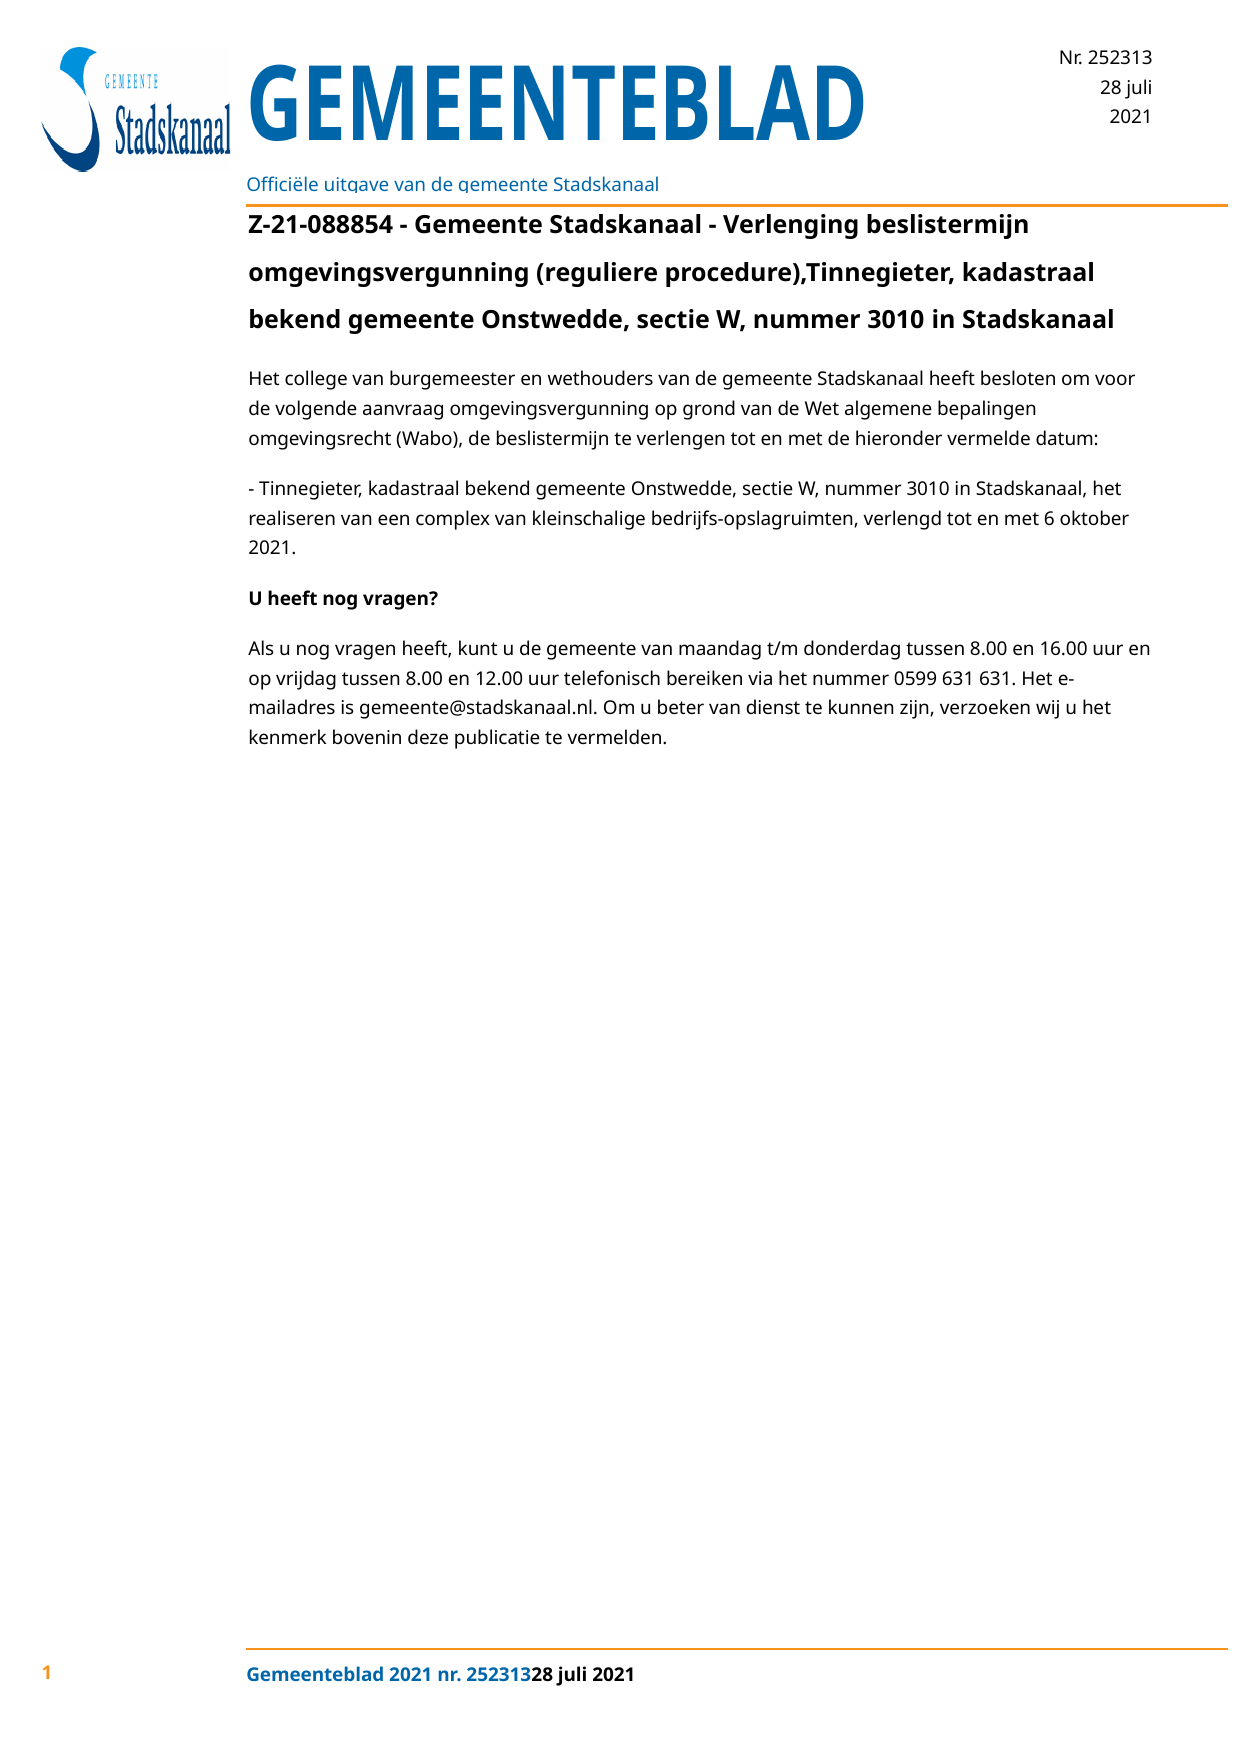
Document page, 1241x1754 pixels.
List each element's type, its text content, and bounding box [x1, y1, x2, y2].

text U heeft nog vragen? [248, 585, 1152, 610]
text - Tinnegieter, kadastraal bekend gemeente Onstwedde, sectie W, nummer 3010 in Stadskanaal, het realiseren van een complex van kleinschalige bedrijfs-opslagruimten, verlengd tot en met 6 oktober 2021. [248, 475, 1152, 560]
picture [41, 47, 231, 172]
text Als u nog vragen heeft, kunt u de gemeente van maandag t/m donderdag tussen 8.00 en 16.00 uur en op vrijdag tussen 8.00 en 12.00 uur telefonisch bereiken via het nummer 0599 631 631. Het e-mailadres is gemeente@stadskanaal.nl. Om u beter van dienst te kunnen zijn, verzoeken wij u het kenmerk bovenin deze publicatie te vermelden. [248, 635, 1152, 749]
text Z-21-088854 - Gemeente Stadskanaal - Verlenging beslistermijn omgevingsvergunning (reguliere procedure),Tinnegieter, kadastraal bekend gemeente Onstwedde, sectie W, nummer 3010 in Stadskanaal [248, 207, 1152, 336]
text Het college van burgemeester en wethouders van de gemeente Stadskanaal heeft besloten om voor de volgende aanvraag omgevingsvergunning op grond van de Wet algemene bepalingen omgevingsrecht (Wabo), de beslistermijn te verlengen tot en met de hieronder vermelde datum: [248, 366, 1152, 450]
